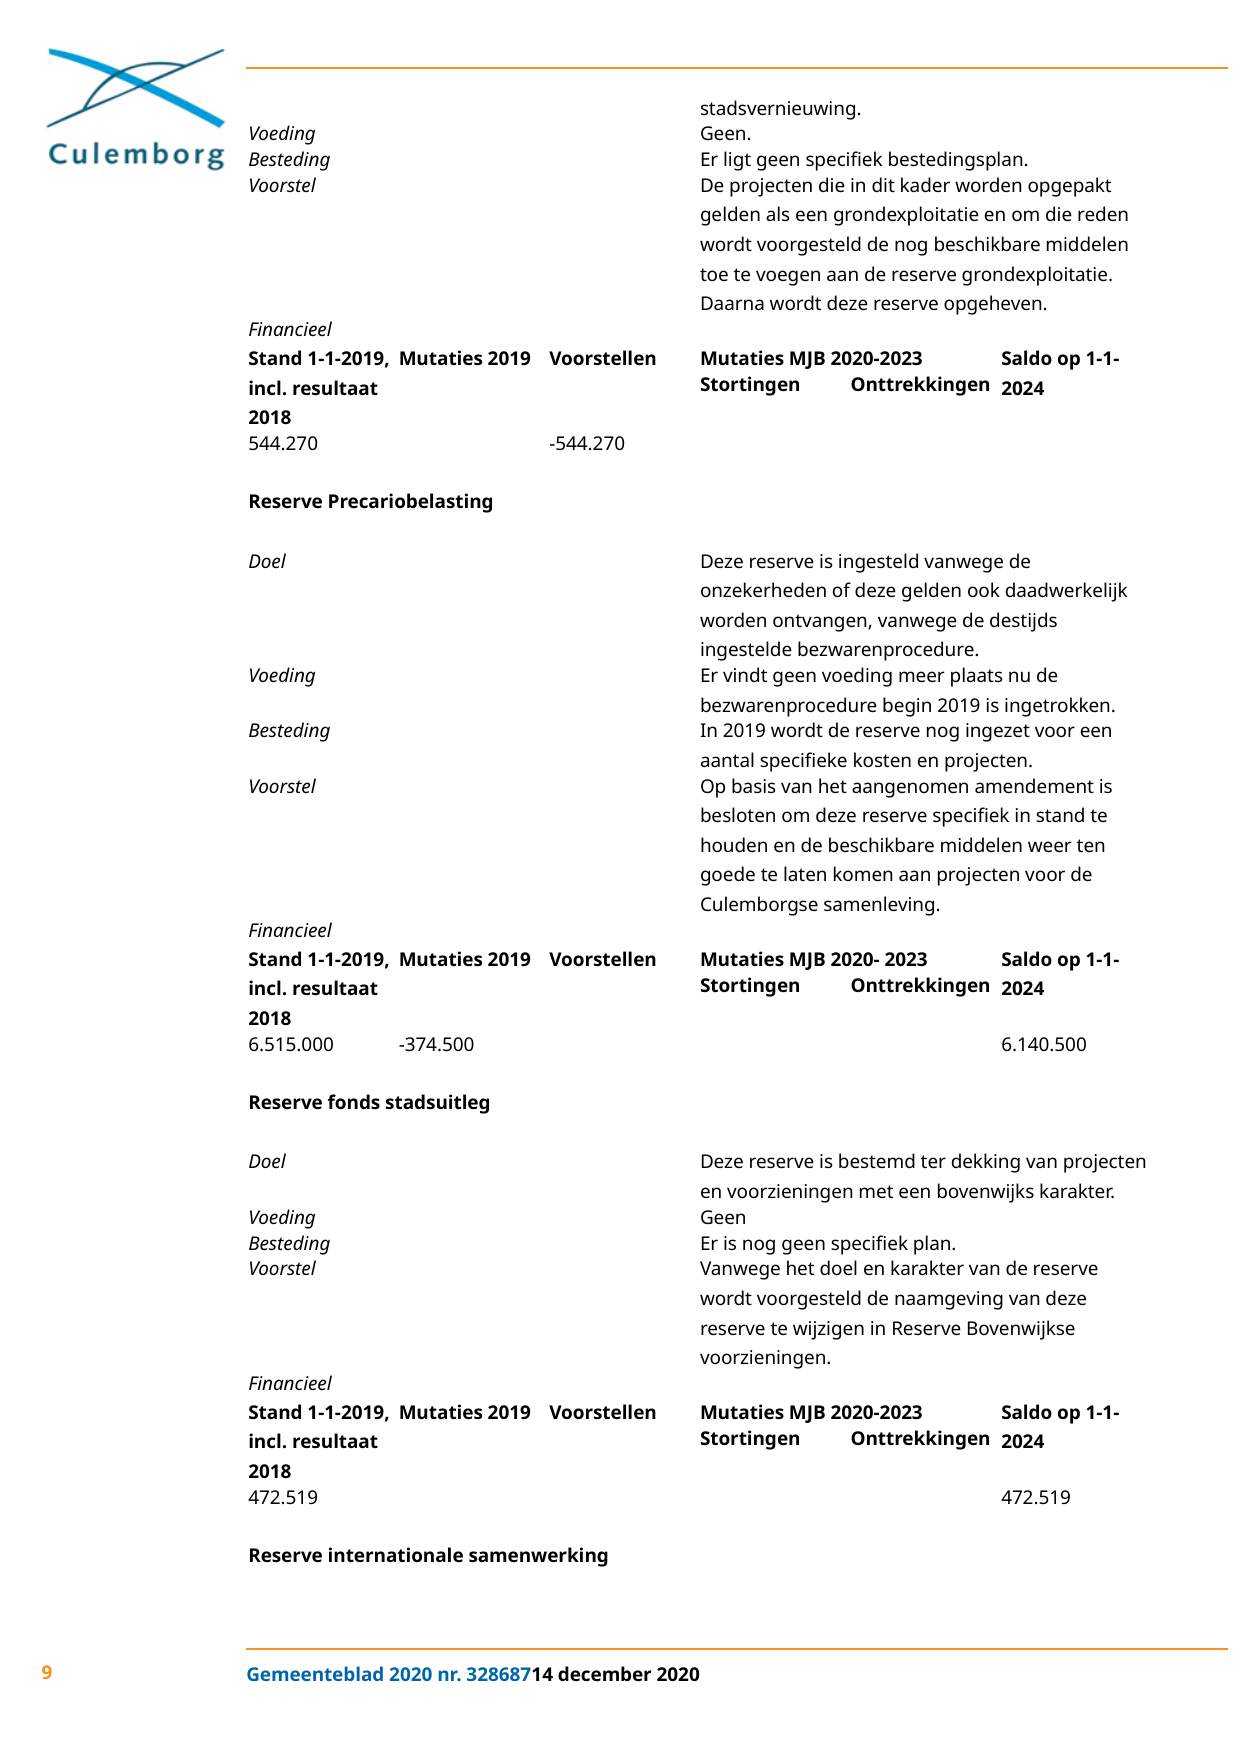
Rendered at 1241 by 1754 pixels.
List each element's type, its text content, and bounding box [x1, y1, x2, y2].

table_cell [549, 1031, 700, 1057]
table_cell [850, 1031, 1001, 1057]
table_header stadsvernieuwing. [700, 95, 1152, 121]
table_cell Onttrekkingen [850, 1425, 1001, 1484]
table_cell Besteding [248, 146, 700, 172]
table_header Voorstellen [549, 1399, 700, 1484]
table_cell Onttrekkingen [850, 972, 1001, 1031]
table_cell Er ligt geen specifiek bestedingsplan. [700, 146, 1152, 172]
table_cell Er vindt geen voeding meer plaats nu de bezwarenprocedure begin 2019 is ingetrokken. [700, 662, 1152, 718]
table_header Voorstellen [549, 946, 700, 1031]
table_cell Voorstel [248, 172, 700, 316]
table_header Doel [248, 1149, 700, 1204]
table_header Mutaties MJB 2020-2023 [700, 345, 1001, 371]
table_cell Er is nog geen specifiek plan. [700, 1230, 1152, 1256]
table_cell Stortingen [700, 1425, 850, 1484]
table_cell Geen [700, 1204, 1152, 1230]
table_cell Voorstel [248, 1256, 700, 1370]
table_header Deze reserve is bestemd ter dekking van projecten en voorzieningen met een bovenwijks karakter. [700, 1149, 1152, 1204]
table_header Stand 1-1-2019, incl. resultaat 2018 [248, 345, 398, 430]
table_cell Stortingen [700, 972, 850, 1031]
table_cell -544.270 [549, 430, 700, 456]
table_cell Besteding [248, 1230, 700, 1256]
table_header Voorstellen [549, 345, 700, 430]
table_header Mutaties 2019 [399, 345, 549, 430]
table_cell [700, 430, 850, 456]
table_cell [850, 430, 1001, 456]
picture [41, 47, 231, 172]
table_header Mutaties 2019 [399, 946, 549, 1031]
table_header Saldo op 1-1-2024 [1001, 1399, 1152, 1484]
table_cell -374.500 [399, 1031, 549, 1057]
table_cell Op basis van het aangenomen amendement is besloten om deze reserve specifiek in stand te houden en de beschikbare middelen weer ten goede te laten komen aan projecten voor de Culemborgse samenleving. [700, 773, 1152, 917]
table_cell [1001, 430, 1152, 456]
table_header Deze reserve is ingesteld vanwege de onzekerheden of deze gelden ook daadwerkelijk worden ontvangen, vanwege de destijds ingestelde bezwarenprocedure. [700, 548, 1152, 662]
table_cell Geen. [700, 121, 1152, 146]
table_cell [700, 1370, 1152, 1396]
table_cell Stortingen [700, 371, 850, 430]
table_header [248, 95, 700, 121]
table_cell [700, 1484, 850, 1510]
table_cell 544.270 [248, 430, 398, 456]
table_cell [399, 430, 549, 456]
table_cell Voeding [248, 121, 700, 146]
table_cell [700, 1031, 850, 1057]
table_cell [850, 1484, 1001, 1510]
table_cell Voorstel [248, 773, 700, 917]
table_cell 6.515.000 [248, 1031, 398, 1057]
table_cell 472.519 [1001, 1484, 1152, 1510]
table_header Mutaties 2019 [399, 1399, 549, 1484]
table_cell 472.519 [248, 1484, 398, 1510]
table_cell Financieel [248, 1370, 700, 1396]
table_header Saldo op 1-1-2024 [1001, 946, 1152, 1031]
table_cell [700, 316, 1152, 342]
table_cell Besteding [248, 718, 700, 773]
text Reserve internationale samenwerking [248, 1542, 1152, 1568]
table_cell Financieel [248, 917, 700, 943]
table_cell Financieel [248, 316, 700, 342]
text Reserve fonds stadsuitleg [248, 1089, 1152, 1115]
text Reserve Precariobelasting [248, 488, 1152, 514]
table_cell Voeding [248, 662, 700, 718]
table_cell Vanwege het doel en karakter van de reserve wordt voorgesteld de naamgeving van deze reserve te wijzigen in Reserve Bovenwijkse voorzieningen. [700, 1256, 1152, 1370]
table_header Mutaties MJB 2020-2023 [700, 1399, 1001, 1425]
table_cell In 2019 wordt de reserve nog ingezet voor een aantal specifieke kosten en projecten. [700, 718, 1152, 773]
table_cell Onttrekkingen [850, 371, 1001, 430]
table_cell [549, 1484, 700, 1510]
table_header Stand 1-1-2019, incl. resultaat 2018 [248, 1399, 398, 1484]
table_header Saldo op 1-1-2024 [1001, 345, 1152, 430]
table_cell De projecten die in dit kader worden opgepakt gelden als een grondexploitatie en om die reden wordt voorgesteld de nog beschikbare middelen toe te voegen aan de reserve grondexploitatie. Daarna wordt deze reserve opgeheven. [700, 172, 1152, 316]
table_header Doel [248, 548, 700, 662]
table_header Mutaties MJB 2020- 2023 [700, 946, 1001, 972]
table_header Stand 1-1-2019, incl. resultaat 2018 [248, 946, 398, 1031]
table_cell [700, 917, 1152, 943]
table_cell 6.140.500 [1001, 1031, 1152, 1057]
table_cell Voeding [248, 1204, 700, 1230]
table_cell [399, 1484, 549, 1510]
